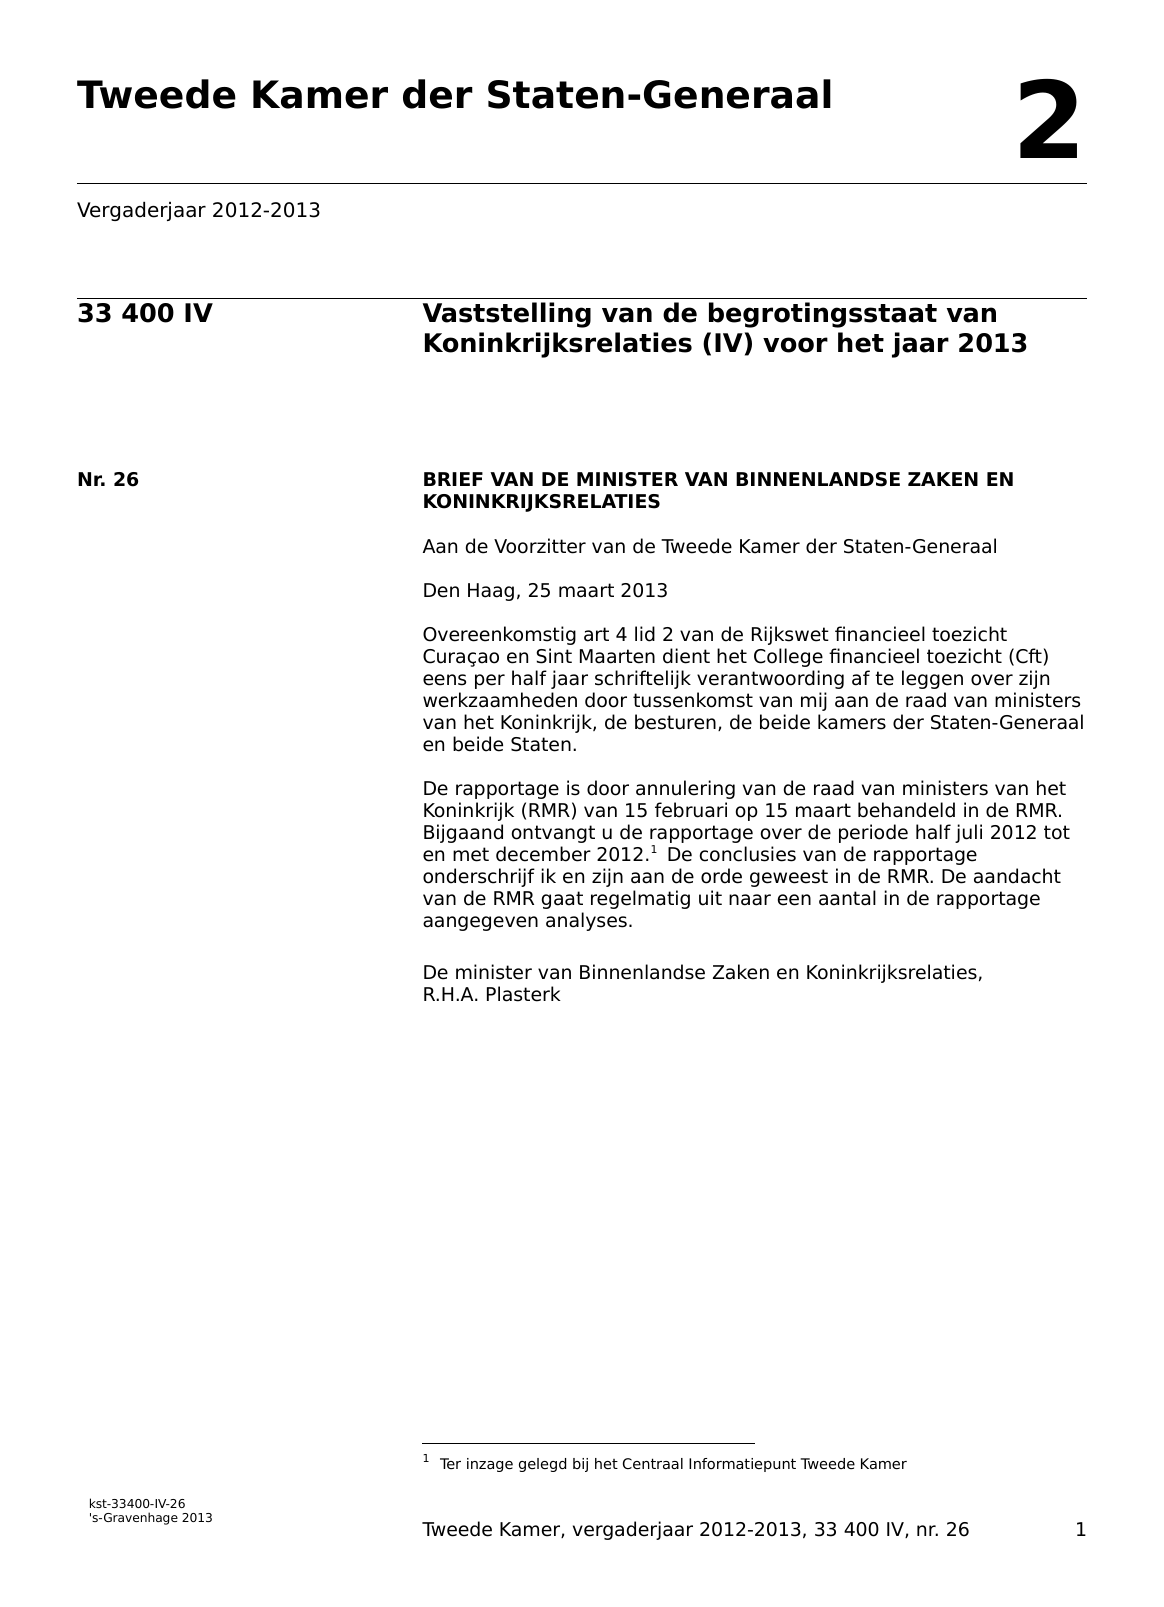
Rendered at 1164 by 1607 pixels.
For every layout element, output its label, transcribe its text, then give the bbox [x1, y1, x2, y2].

table_cell Vergaderjaar 2012-2013 [77, 184, 1087, 298]
subtitle 33 400 IV Vaststelling van de begrotingsstaat van Koninkrijksrelaties (IV) voor het jaar 2013 [77, 299, 1087, 358]
table_header 2 [886, 59, 1087, 183]
subtitle Nr. 26 BRIEF VAN DE MINISTER VAN BINNENLANDSE ZAKEN EN KONINKRIJKSRELATIES [77, 469, 1087, 513]
text Aan de Voorzitter van de Tweede Kamer der Staten-Generaal [422, 536, 1087, 557]
text Den Haag, 25 maart 2013 [422, 580, 1087, 602]
text Ter inzage gelegd bij het Centraal Informatiepunt Tweede Kamer [422, 1452, 1087, 1474]
text De minister van Binnenlandse Zaken en Koninkrijksrelaties, R.H.A. Plasterk [422, 962, 1087, 1006]
text 's-Gravenhage 2013 [88, 1511, 323, 1525]
text kst-33400-IV-26 [88, 1497, 323, 1511]
text Overeenkomstig art 4 lid 2 van de Rijkswet financieel toezicht Curaçao en Sint Maarten dient het College financieel toezicht (Cft) eens per half jaar schriftelijk verantwoording af te leggen over zijn werkzaamheden door tussenkomst van mij aan de raad van ministers van het Koninkrijk, de besturen, de beide kamers der Staten-Generaal en beide Staten. [422, 624, 1087, 756]
table_header Tweede Kamer der Staten-Generaal [77, 59, 886, 183]
text De rapportage is door annulering van de raad van ministers van het Koninkrijk (RMR) van 15 februari op 15 maart behandeld in de RMR. Bijgaand ontvangt u de rapportage over de periode half juli 2012 tot en met december 2012. De conclusies van de rapportage onderschrijf ik en zijn aan de orde geweest in de RMR. De aandacht van de RMR gaat regelmatig uit naar een aantal in de rapportage aangegeven analyses. [422, 778, 1087, 932]
